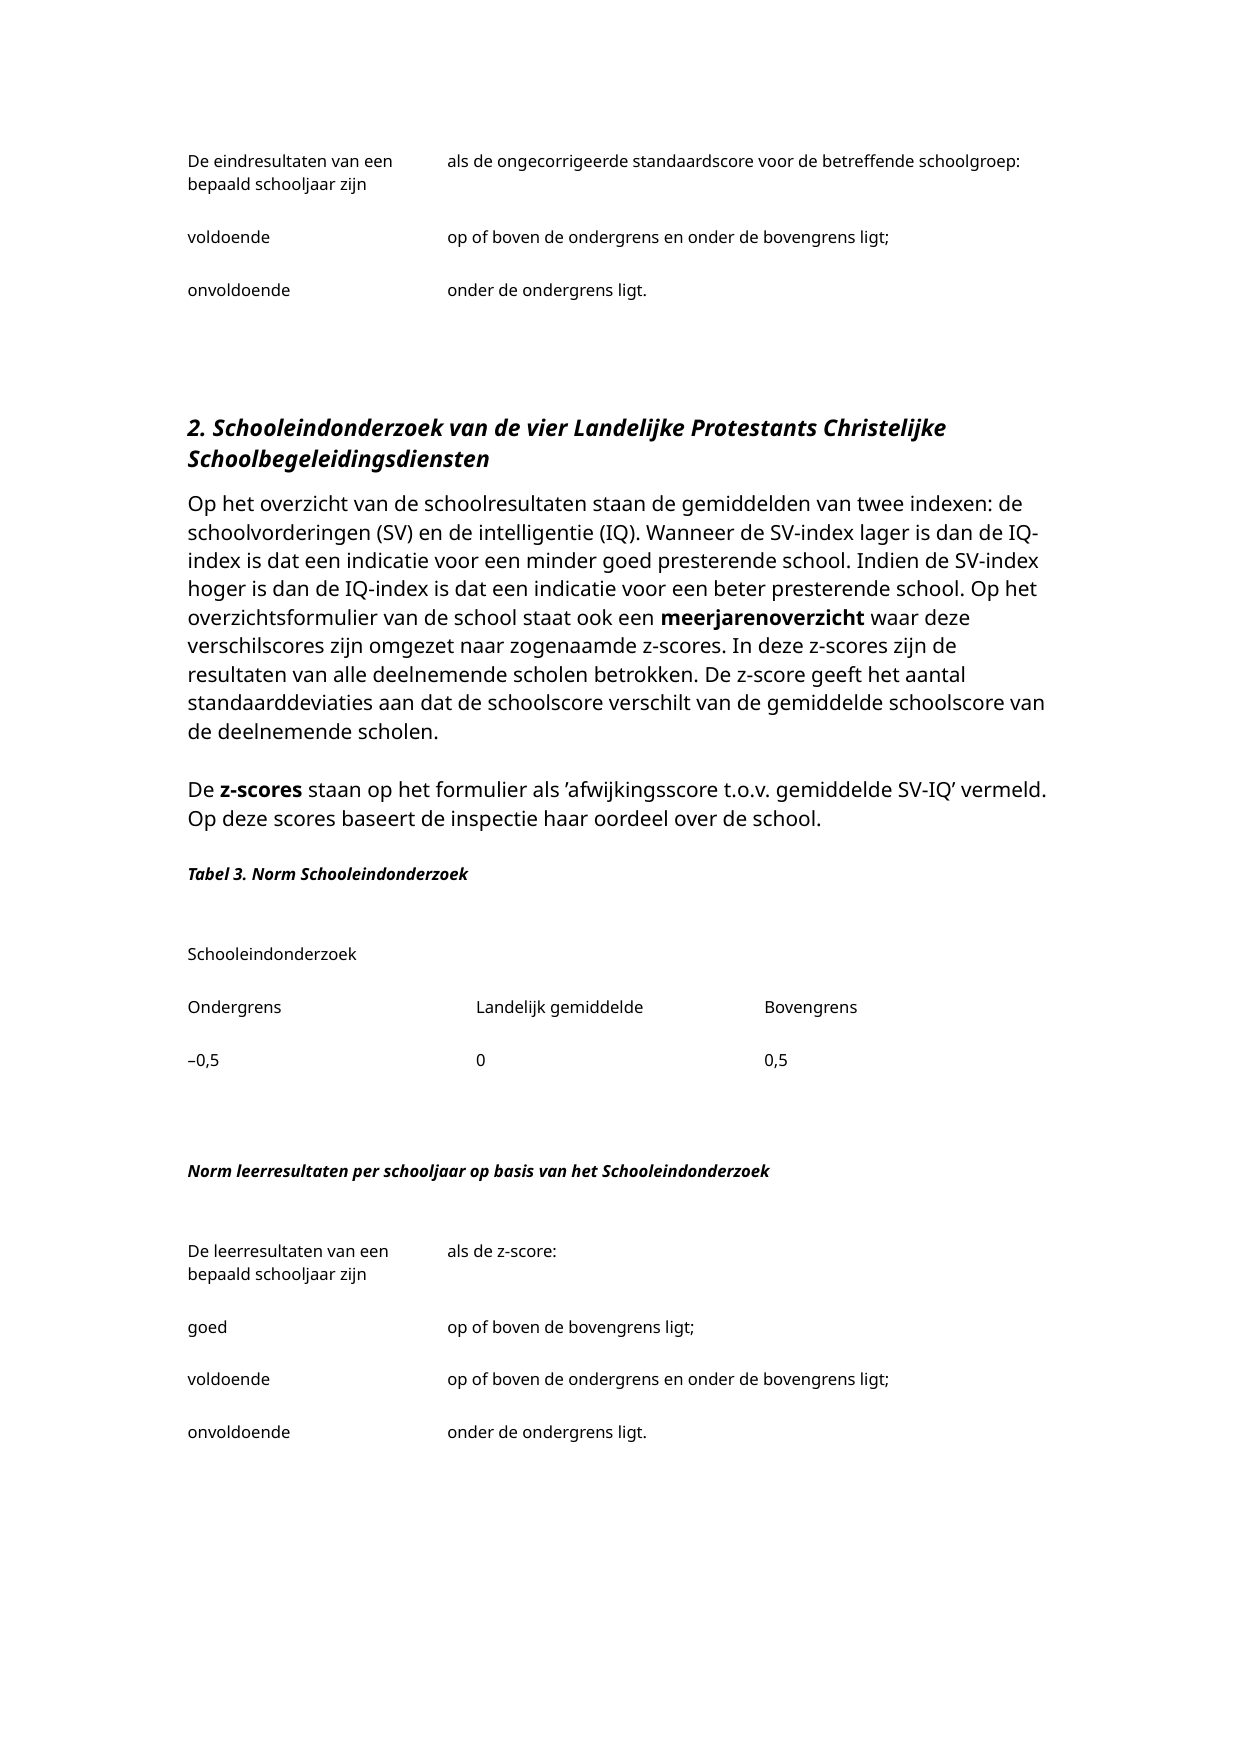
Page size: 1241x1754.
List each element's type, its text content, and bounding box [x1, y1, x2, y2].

table_header Schooleindonderzoek [188, 943, 1053, 995]
text De z-scores staan op het formulier als ’afwijkingsscore t.o.v. gemiddelde SV-IQ’ vermeld. Op deze scores baseert de inspectie haar oordeel over de school. [187, 775, 1053, 832]
text Tabel 3. Norm Schooleindonderzoek [187, 862, 1053, 885]
table_header De eindresultaten van een bepaald schooljaar zijn [188, 150, 447, 225]
text Norm leerresultaten per schooljaar op basis van het Schooleindonderzoek [187, 1159, 1053, 1182]
table_cell op of boven de bovengrens ligt; [447, 1315, 1053, 1368]
table_cell onder de ondergrens ligt. [447, 278, 1053, 331]
text Op het overzicht van de schoolresultaten staan de gemiddelden van twee indexen: de schoolvorderingen (SV) en de intelligentie (IQ). Wanneer de SV-index lager is dan de IQ-index is dat een indicatie voor een minder goed presterende school. Indien de SV-index hoger is dan de IQ-index is dat een indicatie voor een beter presterende school. Op het overzichtsformulier van de school staat ook een meerjarenoverzicht waar deze verschilscores zijn omgezet naar zogenaamde z-scores. In deze z-scores zijn de resultaten van alle deelnemende scholen betrokken. De z-score geeft het aantal standaarddeviaties aan dat de schoolscore verschilt van de gemiddelde schoolscore van de deelnemende scholen. [187, 489, 1053, 745]
subtitle 2. Schooleindonderzoek van de vier Landelijke Protestants Christelijke Schoolbegeleidingsdiensten [187, 412, 1053, 474]
table_cell onder de ondergrens ligt. [447, 1421, 1053, 1473]
table_cell op of boven de ondergrens en onder de bovengrens ligt; [447, 225, 1053, 278]
table_cell voldoende [188, 1368, 447, 1421]
table_header De leerresultaten van een bepaald schooljaar zijn [188, 1240, 447, 1315]
table_cell Bovengrens [764, 995, 1053, 1048]
table_header als de z-score: [447, 1240, 1053, 1315]
table_cell goed [188, 1315, 447, 1368]
table_cell onvoldoende [188, 278, 447, 331]
table_cell 0,5 [764, 1048, 1053, 1101]
table_cell Landelijk gemiddelde [476, 995, 764, 1048]
table_cell Ondergrens [188, 995, 476, 1048]
table_cell voldoende [188, 225, 447, 278]
table_cell 0 [476, 1048, 764, 1101]
table_cell onvoldoende [188, 1421, 447, 1473]
table_cell op of boven de ondergrens en onder de bovengrens ligt; [447, 1368, 1053, 1421]
table_header als de ongecorrigeerde standaardscore voor de betreffende schoolgroep: [447, 150, 1053, 225]
table_cell –0,5 [188, 1048, 476, 1101]
